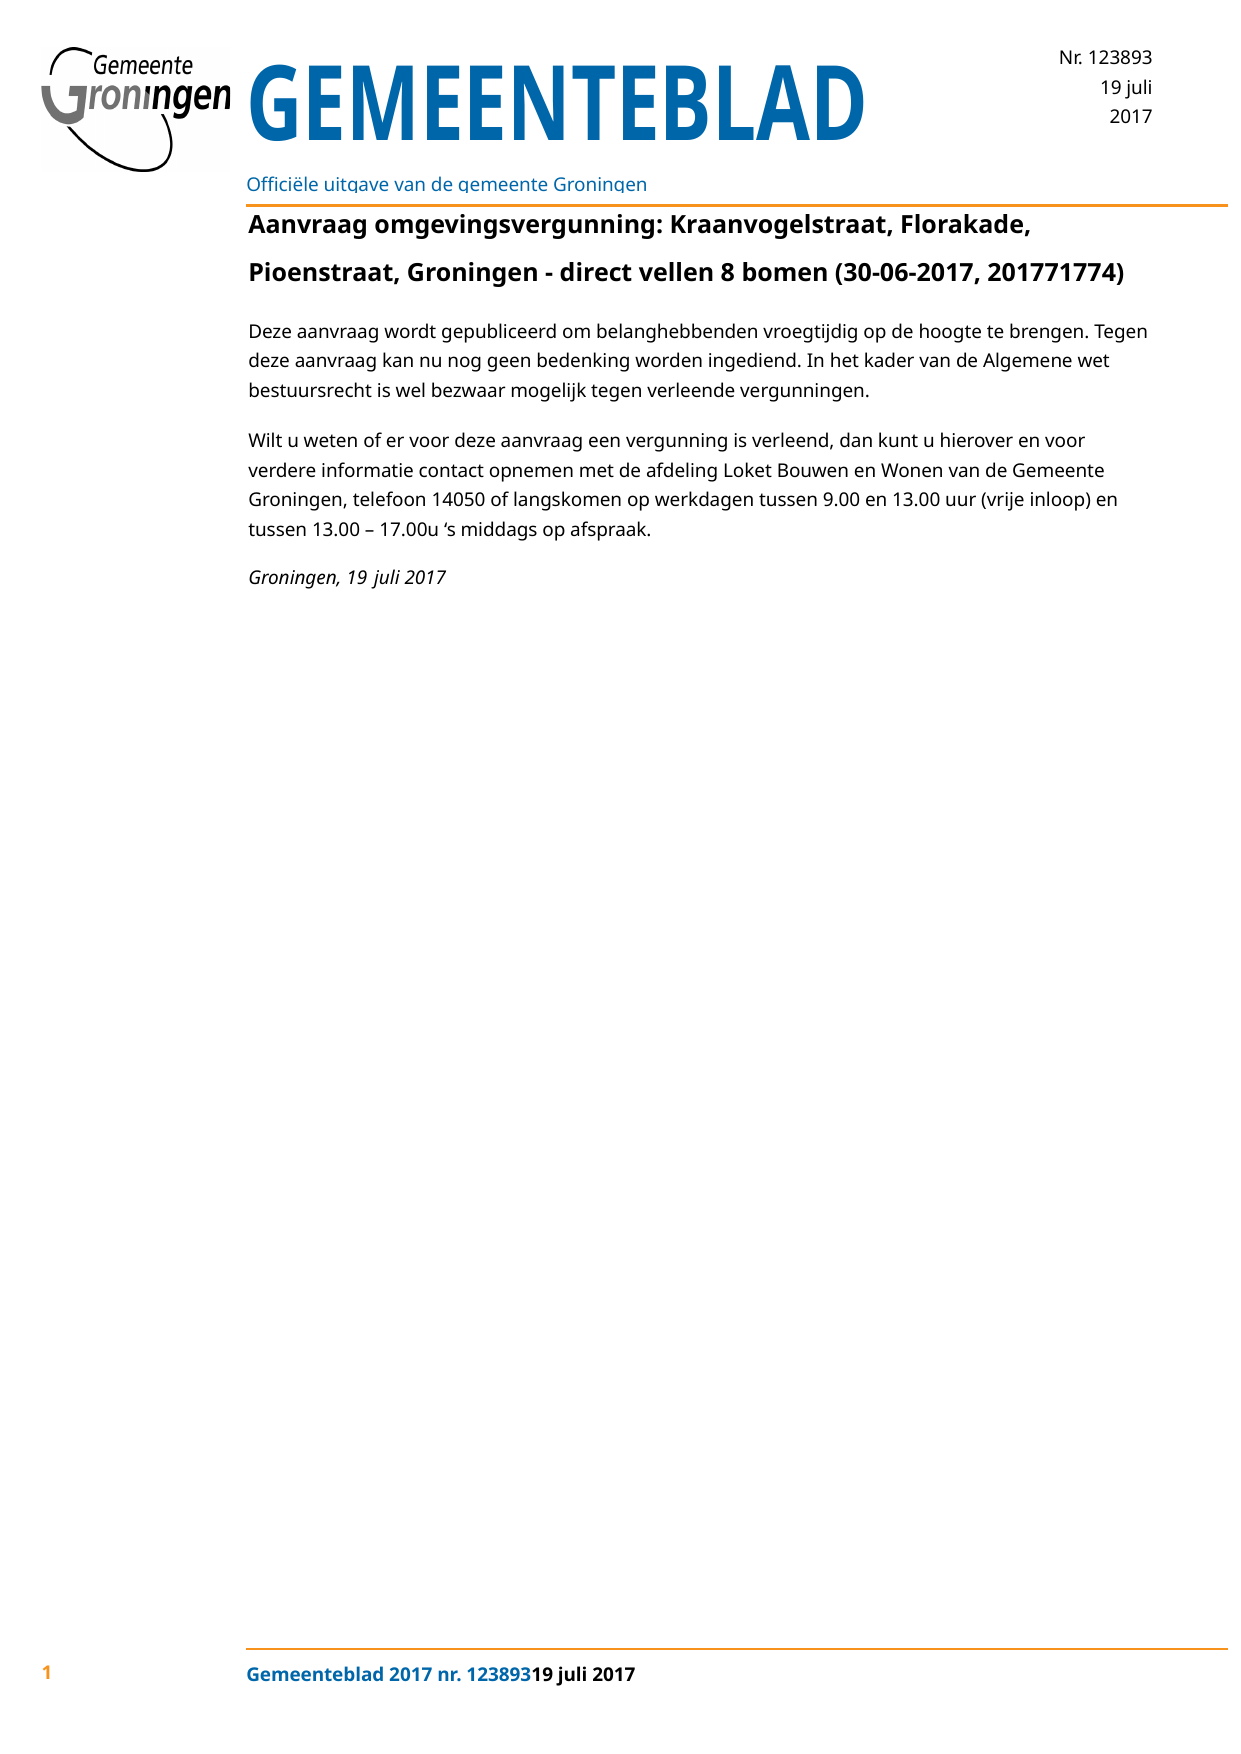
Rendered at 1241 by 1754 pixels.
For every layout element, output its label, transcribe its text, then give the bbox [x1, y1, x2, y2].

text Deze aanvraag wordt gepubliceerd om belanghebbenden vroegtijdig op de hoogte te brengen. Tegen deze aanvraag kan nu nog geen bedenking worden ingediend. In het kader van de Algemene wet bestuursrecht is wel bezwaar mogelijk tegen verleende vergunningen. [248, 318, 1152, 403]
text Groningen, 19 juli 2017 [248, 564, 1152, 590]
picture [41, 47, 231, 172]
text Wilt u weten of er voor deze aanvraag een vergunning is verleend, dan kunt u hierover en voor verdere informatie contact opnemen met de afdeling Loket Bouwen en Wonen van de Gemeente Groningen, telefoon 14050 of langskomen op werkdagen tussen 9.00 en 13.00 uur (vrije inloop) en tussen 13.00 – 17.00u ‘s middags op afspraak. [248, 427, 1152, 542]
text Aanvraag omgevingsvergunning: Kraanvogelstraat, Florakade, Pioenstraat, Groningen - direct vellen 8 bomen (30-06-2017, 201771774) [248, 207, 1152, 288]
